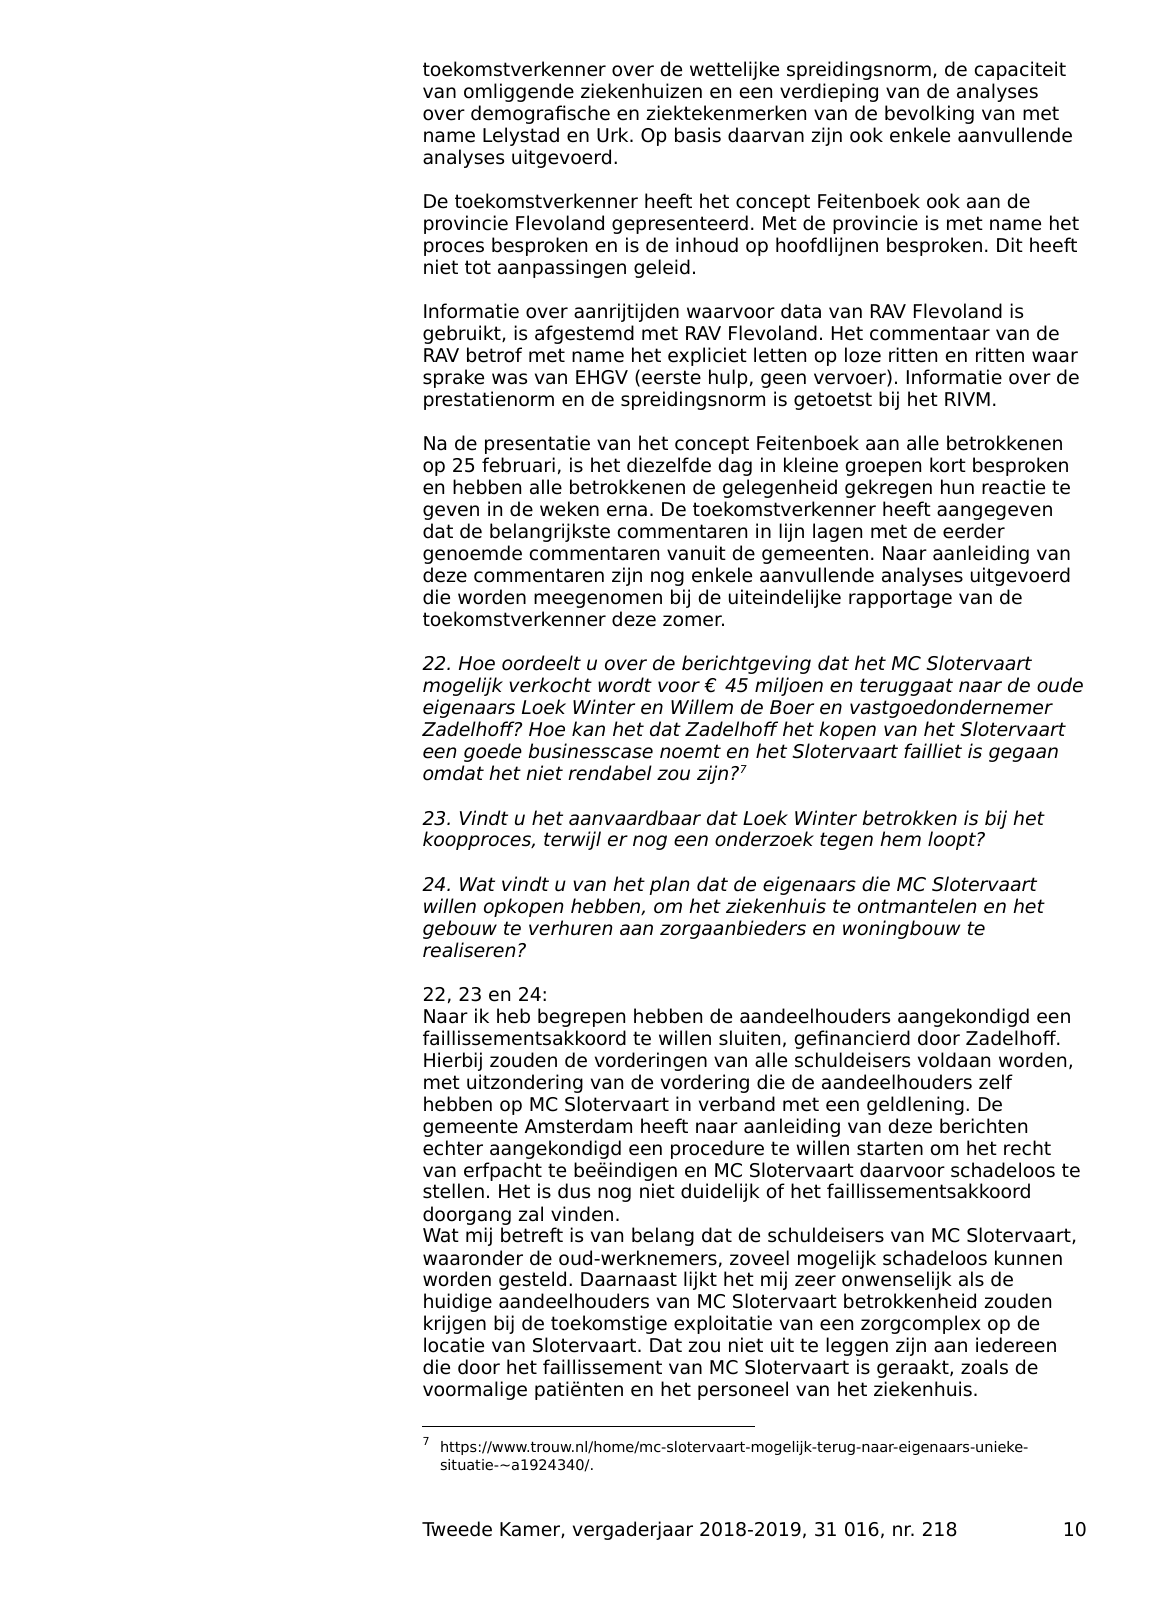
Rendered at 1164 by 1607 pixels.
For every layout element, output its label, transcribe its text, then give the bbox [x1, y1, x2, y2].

text Informatie over aanrijtijden waarvoor data van RAV Flevoland is gebruikt, is afgestemd met RAV Flevoland. Het commentaar van de RAV betrof met name het expliciet letten op loze ritten en ritten waar sprake was van EHGV (eerste hulp, geen vervoer). Informatie over de prestatienorm en de spreidingsnorm is getoetst bij het RIVM. [422, 301, 1087, 411]
text 24. Wat vindt u van het plan dat de eigenaars die MC Slotervaart willen opkopen hebben, om het ziekenhuis te ontmantelen en het gebouw te verhuren aan zorgaanbieders en woningbouw te realiseren? [422, 873, 1087, 961]
text Naar ik heb begrepen hebben de aandeelhouders aangekondigd een faillissementsakkoord te willen sluiten, gefinancierd door Zadelhoff. Hierbij zouden de vorderingen van alle schuldeisers voldaan worden, met uitzondering van de vordering die de aandeelhouders zelf hebben op MC Slotervaart in verband met een geldlening. De gemeente Amsterdam heeft naar aanleiding van deze berichten echter aangekondigd een procedure te willen starten om het recht van erfpacht te beëindigen en MC Slotervaart daarvoor schadeloos te stellen. Het is dus nog niet duidelijk of het faillissementsakkoord doorgang zal vinden. [422, 1006, 1087, 1225]
text https://www.trouw.nl/home/mc-slotervaart-mogelijk-terug-naar-eigenaars-unieke-situatie-~a1924340/. [422, 1435, 1087, 1474]
text 22, 23 en 24: [422, 984, 1087, 1006]
text toekomstverkenner over de wettelijke spreidingsnorm, de capaciteit van omliggende ziekenhuizen en een verdieping van de analyses over demografische en ziektekenmerken van de bevolking van met name Lelystad en Urk. Op basis daarvan zijn ook enkele aanvullende analyses uitgevoerd. [422, 59, 1087, 169]
text De toekomstverkenner heeft het concept Feitenboek ook aan de provincie Flevoland gepresenteerd. Met de provincie is met name het proces besproken en is de inhoud op hoofdlijnen besproken. Dit heeft niet tot aanpassingen geleid. [422, 191, 1087, 279]
text 23. Vindt u het aanvaardbaar dat Loek Winter betrokken is bij het koopproces, terwijl er nog een onderzoek tegen hem loopt? [422, 807, 1087, 851]
text Na de presentatie van het concept Feitenboek aan alle betrokkenen op 25 februari, is het diezelfde dag in kleine groepen kort besproken en hebben alle betrokkenen de gelegenheid gekregen hun reactie te geven in de weken erna. De toekomstverkenner heeft aangegeven dat de belangrijkste commentaren in lijn lagen met de eerder genoemde commentaren vanuit de gemeenten. Naar aanleiding van deze commentaren zijn nog enkele aanvullende analyses uitgevoerd die worden meegenomen bij de uiteindelijke rapportage van de toekomstverkenner deze zomer. [422, 433, 1087, 631]
text 22. Hoe oordeelt u over de berichtgeving dat het MC Slotervaart mogelijk verkocht wordt voor € 45 miljoen en teruggaat naar de oude eigenaars Loek Winter en Willem de Boer en vastgoedondernemer Zadelhoff? Hoe kan het dat Zadelhoff het kopen van het Slotervaart een goede businesscase noemt en het Slotervaart failliet is gegaan omdat het niet rendabel zou zijn? [422, 653, 1087, 785]
text Wat mij betreft is van belang dat de schuldeisers van MC Slotervaart, waaronder de oud-werknemers, zoveel mogelijk schadeloos kunnen worden gesteld. Daarnaast lijkt het mij zeer onwenselijk als de huidige aandeelhouders van MC Slotervaart betrokkenheid zouden krijgen bij de toekomstige exploitatie van een zorgcomplex op de locatie van Slotervaart. Dat zou niet uit te leggen zijn aan iedereen die door het faillissement van MC Slotervaart is geraakt, zoals de voormalige patiënten en het personeel van het ziekenhuis. [422, 1225, 1087, 1401]
